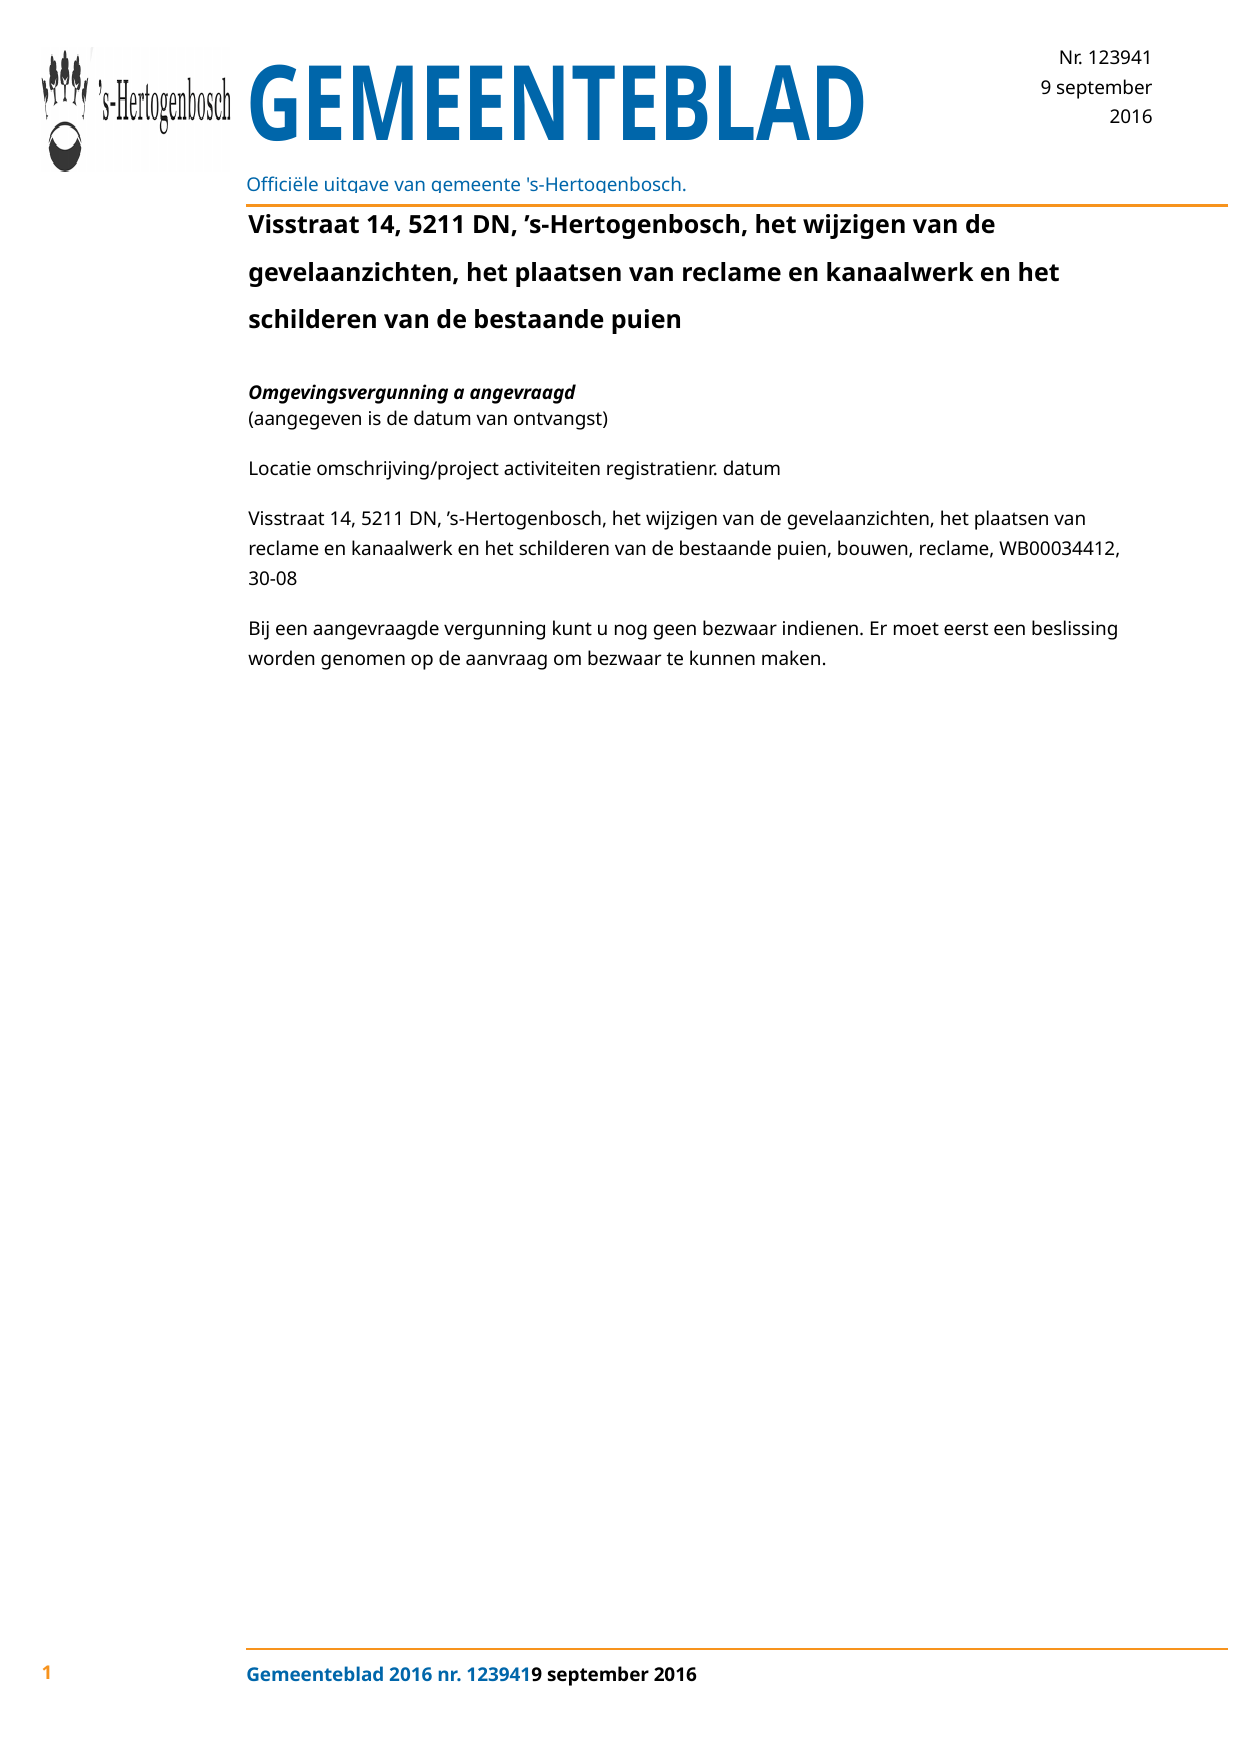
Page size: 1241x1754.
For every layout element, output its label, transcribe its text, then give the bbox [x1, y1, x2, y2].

picture [41, 47, 231, 172]
text Omgevingsvergunning a angevraagd [248, 379, 1152, 405]
text Bij een aangevraagde vergunning kunt u nog geen bezwaar indienen. Er moet eerst een beslissing worden genomen op de aanvraag om bezwaar te kunnen maken. [248, 615, 1152, 671]
text (aangegeven is de datum van ontvangst) [248, 405, 1152, 431]
text Locatie omschrijving/project activiteiten registratienr. datum [248, 455, 1152, 481]
text Visstraat 14, 5211 DN, ’s-Hertogenbosch, het wijzigen van de gevelaanzichten, het plaatsen van reclame en kanaalwerk en het schilderen van de bestaande puien, bouwen, reclame, WB00034412, 30-08 [248, 506, 1152, 591]
text Visstraat 14, 5211 DN, ’s-Hertogenbosch, het wijzigen van de gevelaanzichten, het plaatsen van reclame en kanaalwerk en het schilderen van de bestaande puien [248, 207, 1152, 336]
